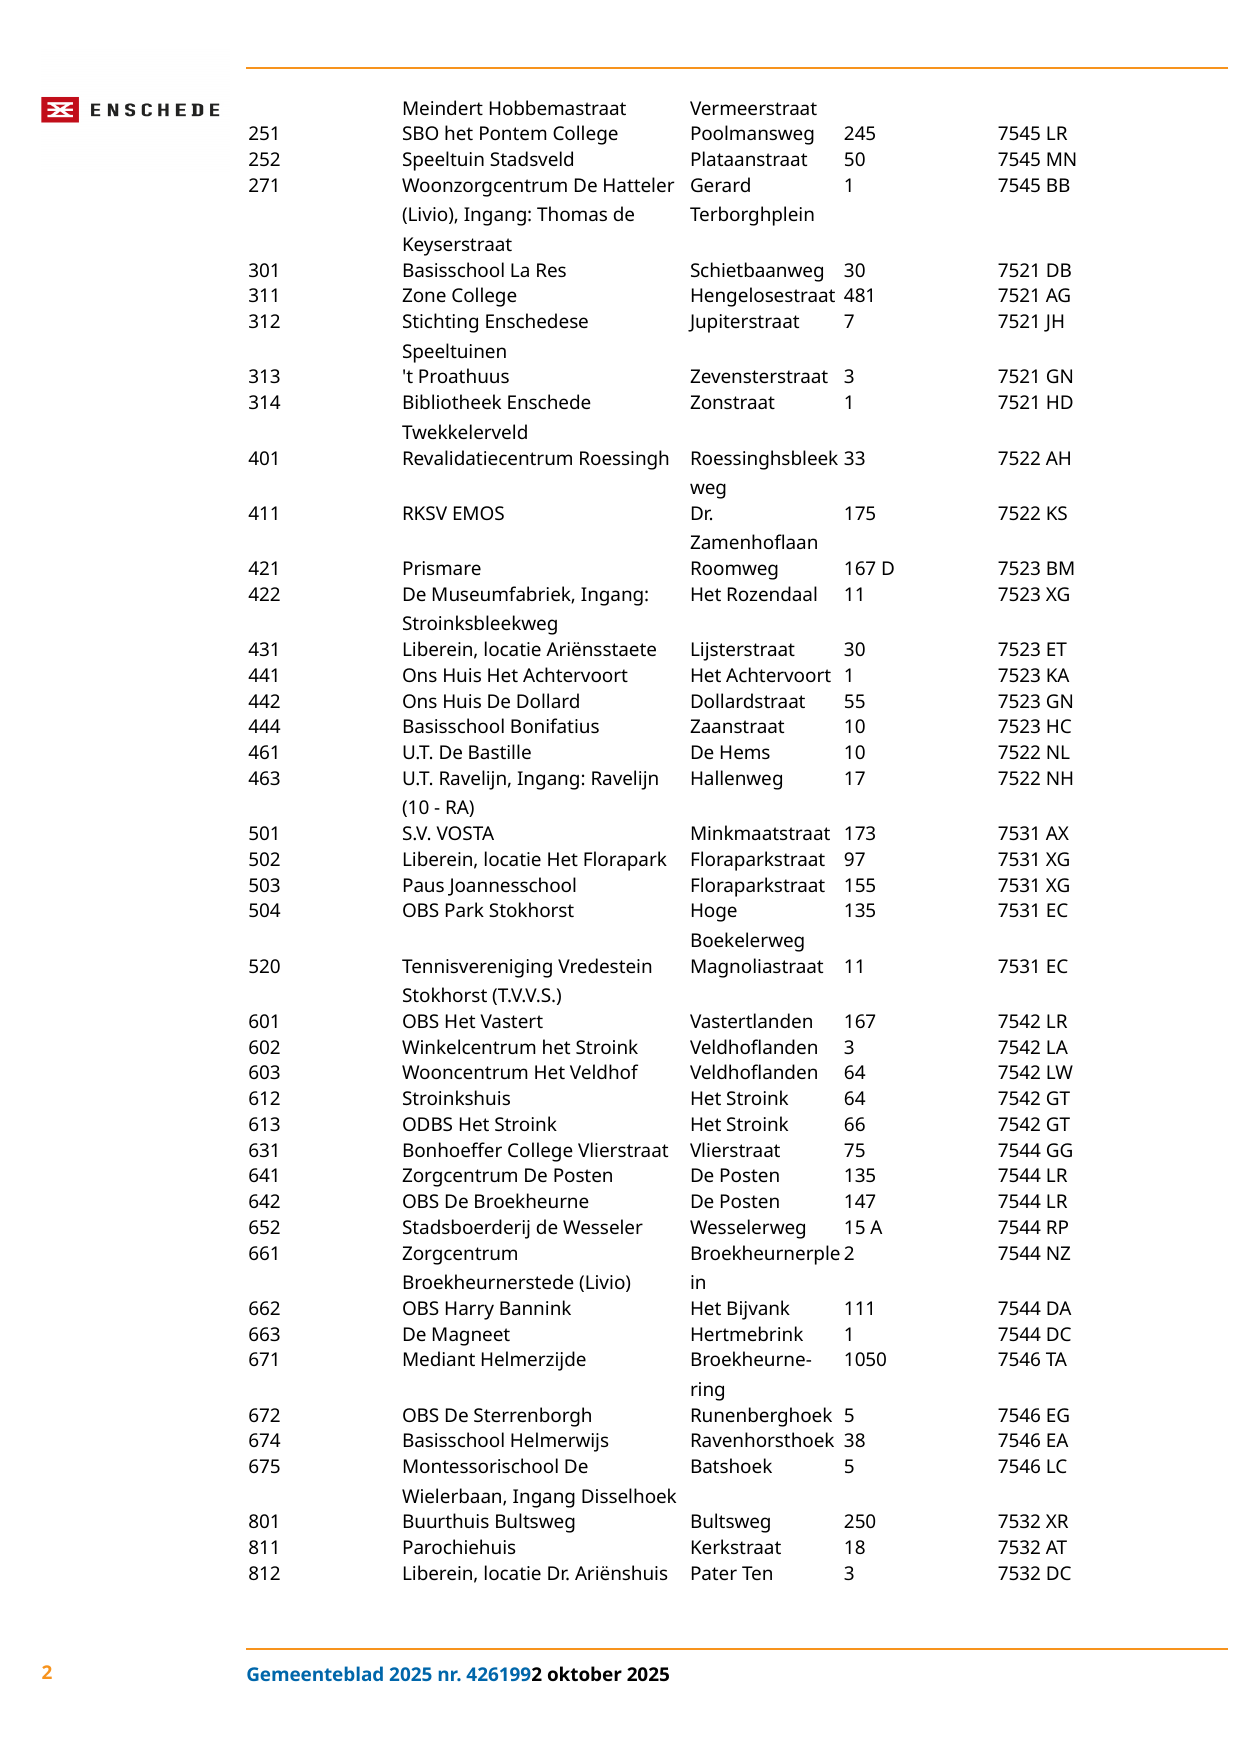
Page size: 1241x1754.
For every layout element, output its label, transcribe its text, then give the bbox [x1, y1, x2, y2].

table_cell Wesselerweg [690, 1214, 844, 1240]
table_cell RKSV EMOS [402, 500, 690, 555]
table_cell Floraparkstraat [690, 872, 844, 897]
table_cell Gerard Terborghplein [690, 172, 844, 257]
table_cell 18 [844, 1534, 998, 1560]
table_cell De Posten [690, 1188, 844, 1214]
table_cell 671 [248, 1346, 402, 1402]
table_cell Liberein, locatie Dr. Ariënshuis [402, 1560, 690, 1586]
table_cell Zorgcentrum Broekheurnerstede (Livio) [402, 1240, 690, 1295]
table_cell 64 [844, 1085, 998, 1111]
table_cell Lijsterstraat [690, 636, 844, 662]
table_cell 601 [248, 1008, 402, 1034]
table_cell Veldhoflanden [690, 1060, 844, 1085]
table_cell 3 [844, 364, 998, 389]
table_cell Speeltuin Stadsveld [402, 146, 690, 172]
table_cell 251 [248, 121, 402, 146]
table_cell [998, 95, 1152, 121]
table_cell 7546 LC [998, 1453, 1152, 1508]
table_cell Runenberghoek [690, 1402, 844, 1427]
table_cell 167 [844, 1008, 998, 1034]
table_cell 7523 ET [998, 636, 1152, 662]
table_cell Vermeerstraat [690, 95, 844, 121]
table_cell 7544 DC [998, 1321, 1152, 1346]
table_cell Hallenweg [690, 765, 844, 820]
table_cell 612 [248, 1085, 402, 1111]
table_cell 7542 LW [998, 1060, 1152, 1085]
table_cell 7521 GN [998, 364, 1152, 389]
table_cell 7544 LR [998, 1163, 1152, 1188]
table_cell 7522 AH [998, 445, 1152, 500]
table_cell 7545 LR [998, 121, 1152, 146]
table_cell Hengelosestraat [690, 283, 844, 308]
table_cell Zonstraat [690, 389, 844, 445]
table_cell Wooncentrum Het Veldhof [402, 1060, 690, 1085]
table_cell 5 [844, 1453, 998, 1508]
table_cell [844, 95, 998, 121]
table_cell 38 [844, 1428, 998, 1453]
table_cell 801 [248, 1509, 402, 1534]
table_cell 10 [844, 739, 998, 765]
table_cell Floraparkstraat [690, 846, 844, 872]
table_cell 30 [844, 636, 998, 662]
table_cell Paus Joannesschool [402, 872, 690, 897]
table_cell Het Stroink [690, 1085, 844, 1111]
table_cell 444 [248, 714, 402, 739]
table_cell Ons Huis Het Achtervoort [402, 662, 690, 688]
table_cell 641 [248, 1163, 402, 1188]
table_cell 75 [844, 1137, 998, 1162]
table_cell Plataanstraat [690, 146, 844, 172]
table_cell 7542 GT [998, 1085, 1152, 1111]
table_cell 7531 EC [998, 953, 1152, 1008]
table_cell 30 [844, 257, 998, 283]
table_cell Het Stroink [690, 1111, 844, 1137]
table_cell OBS Park Stokhorst [402, 898, 690, 953]
table_cell Roomweg [690, 555, 844, 581]
table_cell Magnoliastraat [690, 953, 844, 1008]
table_cell 7531 AX [998, 820, 1152, 846]
table_cell 401 [248, 445, 402, 500]
table_cell Ravenhorsthoek [690, 1428, 844, 1453]
table_cell 50 [844, 146, 998, 172]
table_cell 66 [844, 1111, 998, 1137]
table_cell 7546 EA [998, 1428, 1152, 1453]
table_cell Prismare [402, 555, 690, 581]
table_cell OBS De Sterrenborgh [402, 1402, 690, 1427]
table_cell 663 [248, 1321, 402, 1346]
table_cell 613 [248, 1111, 402, 1137]
table_cell Bibliotheek Enschede Twekkelerveld [402, 389, 690, 445]
table_cell 7 [844, 308, 998, 364]
table_cell 312 [248, 308, 402, 364]
table_cell 314 [248, 389, 402, 445]
table_cell Meindert Hobbemastraat [402, 95, 690, 121]
table_cell 7545 BB [998, 172, 1152, 257]
table_cell Stroinkshuis [402, 1085, 690, 1111]
table_cell [248, 95, 402, 121]
table_cell 173 [844, 820, 998, 846]
table_cell Hoge Boekelerweg [690, 898, 844, 953]
table_cell 7546 EG [998, 1402, 1152, 1427]
table_cell 250 [844, 1509, 998, 1534]
table_cell 7532 AT [998, 1534, 1152, 1560]
table_cell 812 [248, 1560, 402, 1586]
table_cell Vastertlanden [690, 1008, 844, 1034]
table_cell 7523 BM [998, 555, 1152, 581]
table_cell 7542 LR [998, 1008, 1152, 1034]
table_cell Pater Ten [690, 1560, 844, 1586]
table_cell Woonzorgcentrum De Hatteler (Livio), Ingang: Thomas de Keyserstraat [402, 172, 690, 257]
table_cell Revalidatiecentrum Roessingh [402, 445, 690, 500]
table_cell 7522 NH [998, 765, 1152, 820]
table_cell 7546 TA [998, 1346, 1152, 1402]
table_cell Parochiehuis [402, 1534, 690, 1560]
table_cell 7522 NL [998, 739, 1152, 765]
table_cell OBS De Broekheurne [402, 1188, 690, 1214]
table_cell 463 [248, 765, 402, 820]
table_cell OBS Het Vastert [402, 1008, 690, 1034]
table_cell Buurthuis Bultsweg [402, 1509, 690, 1534]
table_cell 7521 DB [998, 257, 1152, 283]
table_cell 7523 HC [998, 714, 1152, 739]
table_cell 167 D [844, 555, 998, 581]
table_cell 7521 HD [998, 389, 1152, 445]
table_cell 7523 XG [998, 581, 1152, 636]
table_cell Montessorischool De Wielerbaan, Ingang Disselhoek [402, 1453, 690, 1508]
table_cell Liberein, locatie Het Florapark [402, 846, 690, 872]
table_cell 501 [248, 820, 402, 846]
table_cell 64 [844, 1060, 998, 1085]
table_cell 603 [248, 1060, 402, 1085]
table_cell Het Bijvank [690, 1295, 844, 1321]
table_cell Basisschool Bonifatius [402, 714, 690, 739]
table_cell 7545 MN [998, 146, 1152, 172]
table_cell 301 [248, 257, 402, 283]
table_cell 147 [844, 1188, 998, 1214]
table_cell 7542 GT [998, 1111, 1152, 1137]
table_cell 55 [844, 688, 998, 713]
table_cell Liberein, locatie Ariënsstaete [402, 636, 690, 662]
table_cell Broekheurne-ring [690, 1346, 844, 1402]
table_cell 17 [844, 765, 998, 820]
table_cell 2 [844, 1240, 998, 1295]
table_cell 135 [844, 1163, 998, 1188]
table_cell 661 [248, 1240, 402, 1295]
table_cell Schietbaanweg [690, 257, 844, 283]
table_cell 245 [844, 121, 998, 146]
table_cell 662 [248, 1295, 402, 1321]
table_cell Winkelcentrum het Stroink [402, 1034, 690, 1059]
table_cell 11 [844, 581, 998, 636]
table_cell 97 [844, 846, 998, 872]
table_cell 1050 [844, 1346, 998, 1402]
table_cell 7531 EC [998, 898, 1152, 953]
table_cell Bultsweg [690, 1509, 844, 1534]
table_cell 7544 GG [998, 1137, 1152, 1162]
table_cell Het Rozendaal [690, 581, 844, 636]
table_cell Basisschool La Res [402, 257, 690, 283]
table_cell U.T. Ravelijn, Ingang: Ravelijn (10 - RA) [402, 765, 690, 820]
table_cell 674 [248, 1428, 402, 1453]
table_cell 3 [844, 1034, 998, 1059]
table_cell ODBS Het Stroink [402, 1111, 690, 1137]
table_cell Minkmaatstraat [690, 820, 844, 846]
table_cell 111 [844, 1295, 998, 1321]
table_cell Vlierstraat [690, 1137, 844, 1162]
table_cell 't Proathuus [402, 364, 690, 389]
table_cell Broekheurnerplein [690, 1240, 844, 1295]
table_cell 7521 AG [998, 283, 1152, 308]
table_cell 1 [844, 662, 998, 688]
table_cell 252 [248, 146, 402, 172]
table_cell 672 [248, 1402, 402, 1427]
table_cell Roessinghsbleekweg [690, 445, 844, 500]
table_cell Mediant Helmerzijde [402, 1346, 690, 1402]
table_cell De Magneet [402, 1321, 690, 1346]
table_cell 811 [248, 1534, 402, 1560]
table_cell 3 [844, 1560, 998, 1586]
table_cell 7544 NZ [998, 1240, 1152, 1295]
table_cell 631 [248, 1137, 402, 1162]
table_cell 602 [248, 1034, 402, 1059]
table_cell 520 [248, 953, 402, 1008]
table_cell Dollardstraat [690, 688, 844, 713]
table_cell 5 [844, 1402, 998, 1427]
table_cell 503 [248, 872, 402, 897]
table_cell 175 [844, 500, 998, 555]
table_cell Zevensterstraat [690, 364, 844, 389]
table_cell 11 [844, 953, 998, 1008]
table_cell 441 [248, 662, 402, 688]
table_cell 311 [248, 283, 402, 308]
table_cell 7522 KS [998, 500, 1152, 555]
table_cell S.V. VOSTA [402, 820, 690, 846]
table_cell 461 [248, 739, 402, 765]
table_cell 411 [248, 500, 402, 555]
table_cell 1 [844, 389, 998, 445]
table_cell De Posten [690, 1163, 844, 1188]
table_cell 504 [248, 898, 402, 953]
table_cell 422 [248, 581, 402, 636]
table_cell 33 [844, 445, 998, 500]
table_cell 431 [248, 636, 402, 662]
table_cell 481 [844, 283, 998, 308]
table_cell 421 [248, 555, 402, 581]
table_cell 7531 XG [998, 872, 1152, 897]
table_cell Veldhoflanden [690, 1034, 844, 1059]
table_cell 642 [248, 1188, 402, 1214]
table_cell Batshoek [690, 1453, 844, 1508]
table_cell De Hems [690, 739, 844, 765]
table_cell Het Achtervoort [690, 662, 844, 688]
table_cell 7544 DA [998, 1295, 1152, 1321]
table_cell 7532 DC [998, 1560, 1152, 1586]
table_cell U.T. De Bastille [402, 739, 690, 765]
table_cell Stadsboerderij de Wesseler [402, 1214, 690, 1240]
table_cell Poolmansweg [690, 121, 844, 146]
table_cell 1 [844, 1321, 998, 1346]
table_cell Tennisvereniging Vredestein Stokhorst (T.V.V.S.) [402, 953, 690, 1008]
table_cell Stichting Enschedese Speeltuinen [402, 308, 690, 364]
table_cell Hertmebrink [690, 1321, 844, 1346]
table_cell 7542 LA [998, 1034, 1152, 1059]
picture [41, 47, 231, 172]
table_cell 313 [248, 364, 402, 389]
table_cell 135 [844, 898, 998, 953]
table_cell 442 [248, 688, 402, 713]
table_cell 155 [844, 872, 998, 897]
table_cell 271 [248, 172, 402, 257]
table_cell SBO het Pontem College [402, 121, 690, 146]
table_cell 10 [844, 714, 998, 739]
table_cell De Museumfabriek, Ingang: Stroinksbleekweg [402, 581, 690, 636]
table_cell 675 [248, 1453, 402, 1508]
table_cell 1 [844, 172, 998, 257]
table_cell Kerkstraat [690, 1534, 844, 1560]
table_cell Zaanstraat [690, 714, 844, 739]
table_cell 7521 JH [998, 308, 1152, 364]
table_cell Bonhoeffer College Vlierstraat [402, 1137, 690, 1162]
table_cell 7523 GN [998, 688, 1152, 713]
table_cell Zorgcentrum De Posten [402, 1163, 690, 1188]
table_cell Zone College [402, 283, 690, 308]
table_cell 7532 XR [998, 1509, 1152, 1534]
table_cell 15 A [844, 1214, 998, 1240]
table_cell 7531 XG [998, 846, 1152, 872]
table_cell 7544 LR [998, 1188, 1152, 1214]
table_cell Basisschool Helmerwijs [402, 1428, 690, 1453]
table_cell OBS Harry Bannink [402, 1295, 690, 1321]
table_cell Dr. Zamenhoflaan [690, 500, 844, 555]
table_cell 502 [248, 846, 402, 872]
table_cell Ons Huis De Dollard [402, 688, 690, 713]
table_cell 652 [248, 1214, 402, 1240]
table_cell 7544 RP [998, 1214, 1152, 1240]
table_cell 7523 KA [998, 662, 1152, 688]
table_cell Jupiterstraat [690, 308, 844, 364]
